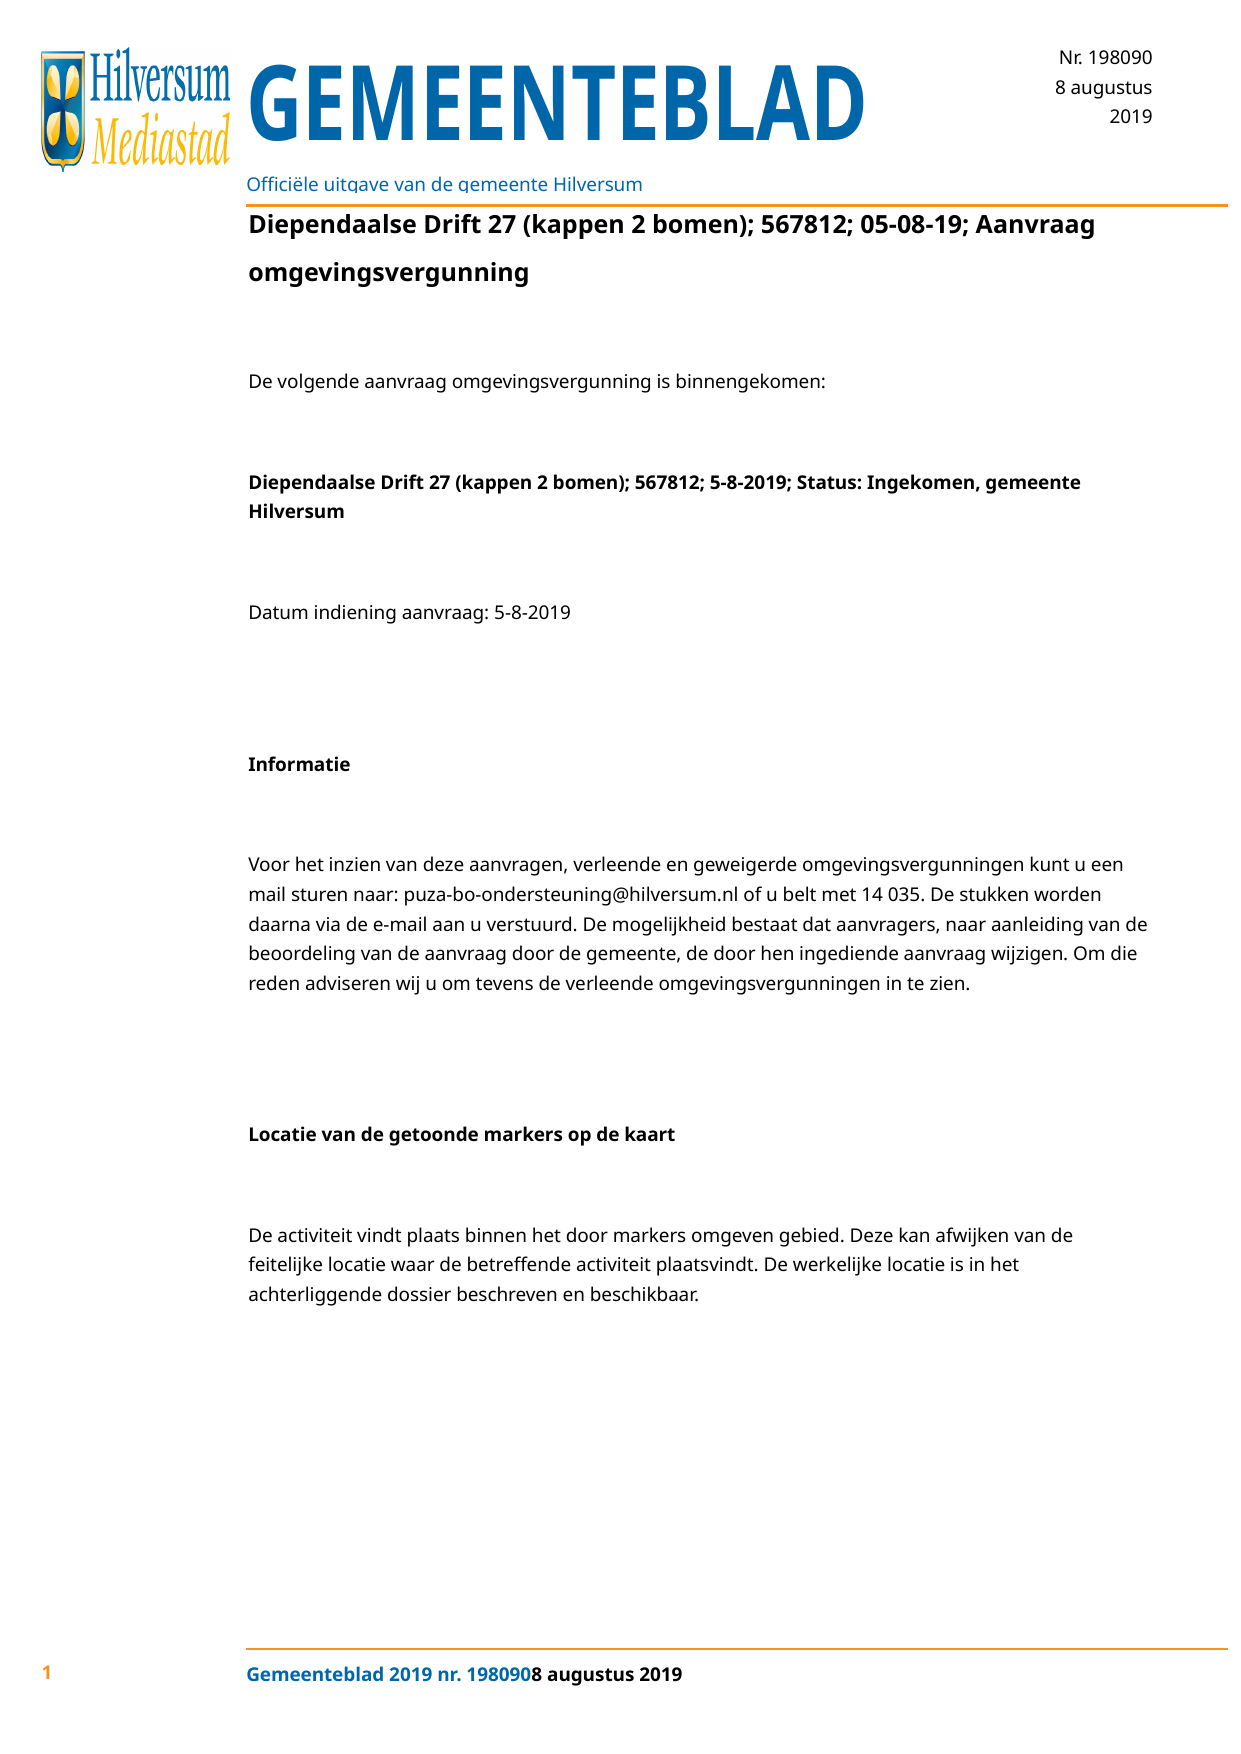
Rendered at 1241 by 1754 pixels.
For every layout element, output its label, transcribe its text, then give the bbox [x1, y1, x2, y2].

text Diependaalse Drift 27 (kappen 2 bomen); 567812; 05-08-19; Aanvraag omgevingsvergunning [248, 207, 1152, 288]
text Informatie [248, 751, 1152, 777]
text De volgende aanvraag omgevingsvergunning is binnengekomen: [248, 368, 1152, 394]
text Locatie van de getoonde markers op de kaart [248, 1121, 1152, 1147]
text Diependaalse Drift 27 (kappen 2 bomen); 567812; 5-8-2019; Status: Ingekomen, gemeente Hilversum [248, 469, 1152, 524]
picture [41, 47, 231, 172]
text Voor het inzien van deze aanvragen, verleende en geweigerde omgevingsvergunningen kunt u een mail sturen naar: puza-bo-ondersteuning@hilversum.nl of u belt met 14 035. De stukken worden daarna via de e-mail aan u verstuurd. De mogelijkheid bestaat dat aanvragers, naar aanleiding van de beoordeling van de aanvraag door de gemeente, de door hen ingediende aanvraag wijzigen. Om die reden adviseren wij u om tevens de verleende omgevingsvergunningen in te zien. [248, 852, 1152, 996]
text Datum indiening aanvraag: 5-8-2019 [248, 599, 1152, 625]
text De activiteit vindt plaats binnen het door markers omgeven gebied. Deze kan afwijken van de feitelijke locatie waar de betreffende activiteit plaatsvindt. De werkelijke locatie is in het achterliggende dossier beschreven en beschikbaar. [248, 1222, 1152, 1307]
